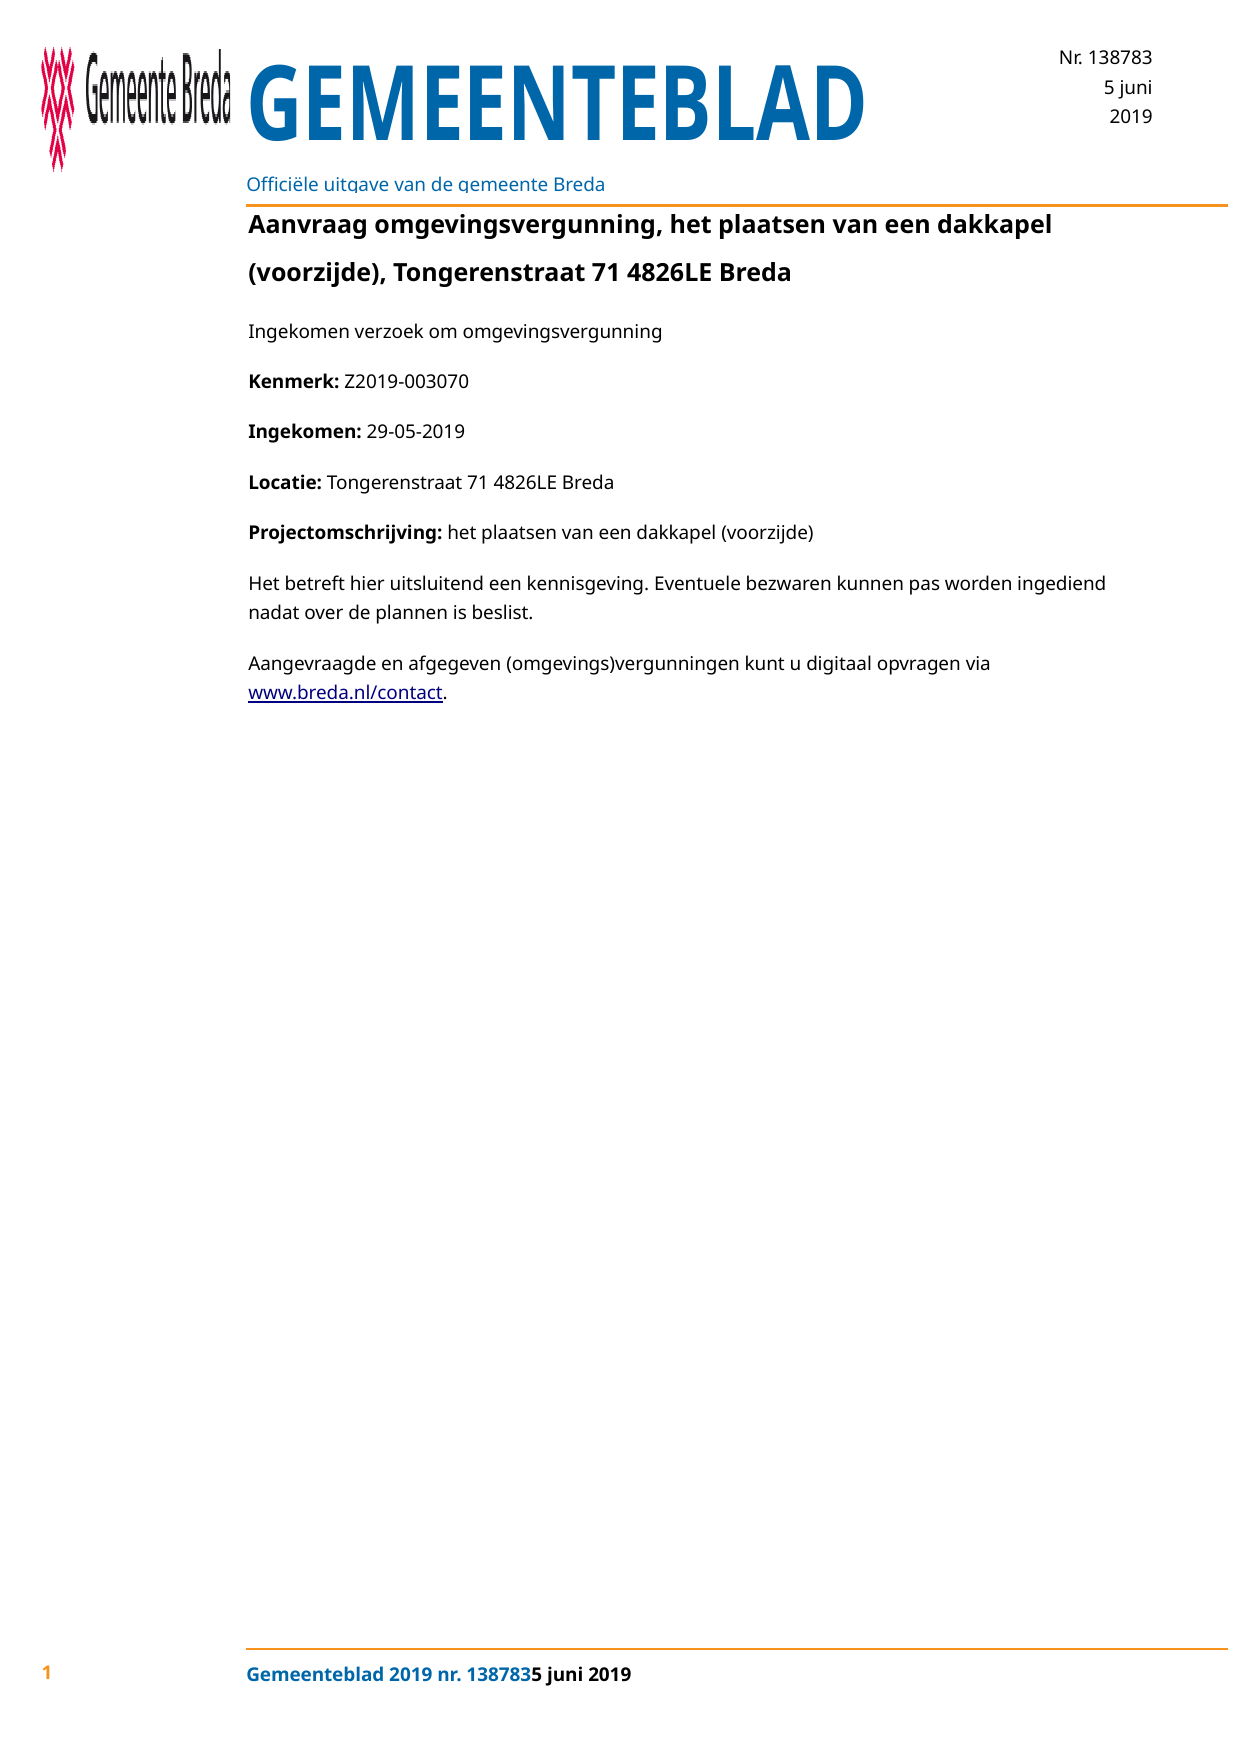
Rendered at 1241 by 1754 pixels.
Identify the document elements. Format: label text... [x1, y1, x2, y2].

text Ingekomen: 29-05-2019 [248, 419, 1152, 444]
text Kenmerk: Z2019-003070 [248, 368, 1152, 394]
text Aanvraag omgevingsvergunning, het plaatsen van een dakkapel (voorzijde), Tongerenstraat 71 4826LE Breda [248, 207, 1152, 288]
text Ingekomen verzoek om omgevingsvergunning [248, 318, 1152, 344]
text Het betreft hier uitsluitend een kennisgeving. Eventuele bezwaren kunnen pas worden ingediend nadat over de plannen is beslist. [248, 570, 1152, 625]
picture [41, 47, 231, 172]
text Locatie: Tongerenstraat 71 4826LE Breda [248, 469, 1152, 495]
text Projectomschrijving: het plaatsen van een dakkapel (voorzijde) [248, 519, 1152, 545]
text Aangevraagde en afgegeven (omgevings)vergunningen kunt u digitaal opvragen via www.breda.nl/contact. [248, 650, 1152, 705]
